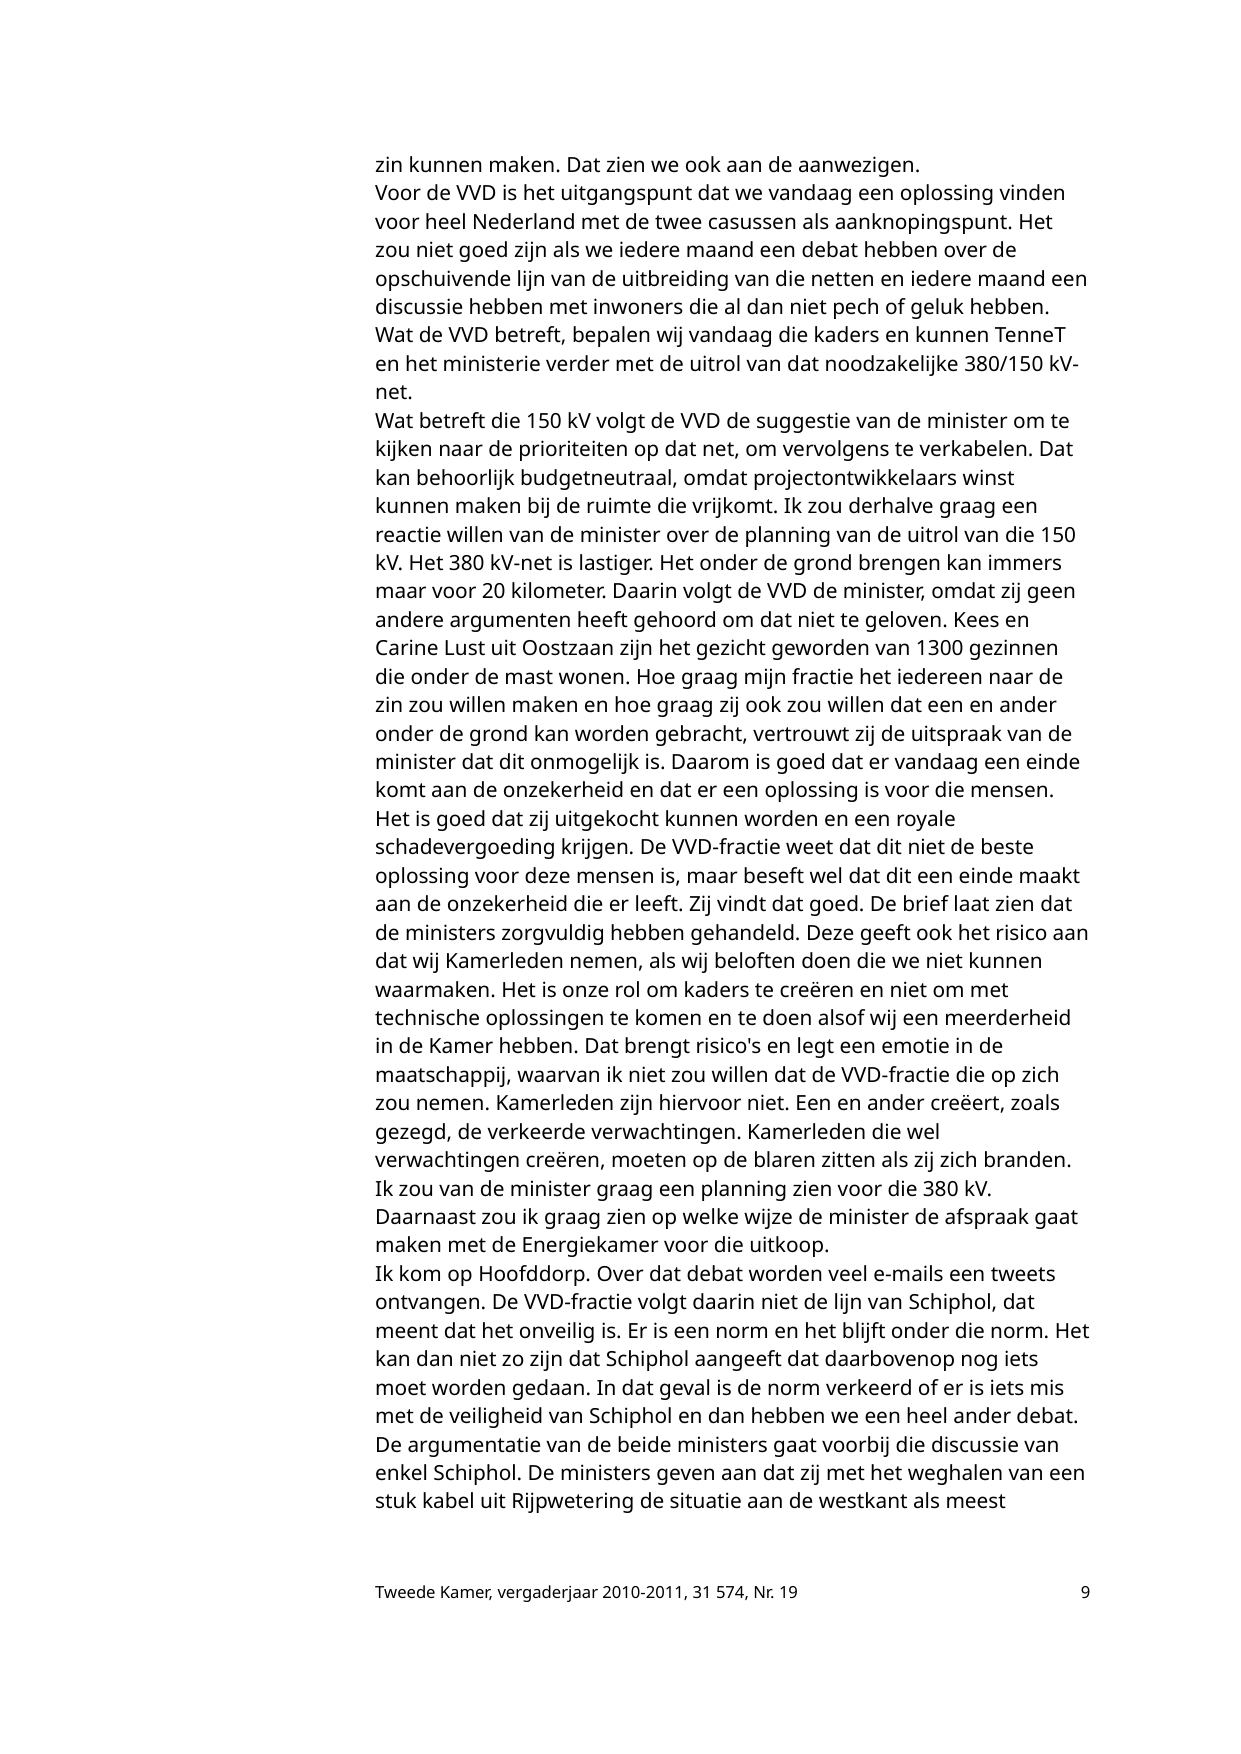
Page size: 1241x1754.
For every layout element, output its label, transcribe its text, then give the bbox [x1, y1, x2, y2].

text Ik kom op Hoofddorp. Over dat debat worden veel e-mails een tweets ontvangen. De VVD-fractie volgt daarin niet de lijn van Schiphol, dat meent dat het onveilig is. Er is een norm en het blijft onder die norm. Het kan dan niet zo zijn dat Schiphol aangeeft dat daarbovenop nog iets moet worden gedaan. In dat geval is de norm verkeerd of er is iets mis met de veiligheid van Schiphol en dan hebben we een heel ander debat. De argumentatie van de beide ministers gaat voorbij die discussie van enkel Schiphol. De ministers geven aan dat zij met het weghalen van een stuk kabel uit Rijpwetering de situatie aan de westkant als meest [375, 1259, 1090, 1515]
text Wat betreft die 150 kV volgt de VVD de suggestie van de minister om te kijken naar de prioriteiten op dat net, om vervolgens te verkabelen. Dat kan behoorlijk budgetneutraal, omdat projectontwikkelaars winst kunnen maken bij de ruimte die vrijkomt. Ik zou derhalve graag een reactie willen van de minister over de planning van de uitrol van die 150 kV. Het 380 kV-net is lastiger. Het onder de grond brengen kan immers maar voor 20 kilometer. Daarin volgt de VVD de minister, omdat zij geen andere argumenten heeft gehoord om dat niet te geloven. Kees en Carine Lust uit Oostzaan zijn het gezicht geworden van 1300 gezinnen die onder de mast wonen. Hoe graag mijn fractie het iedereen naar de zin zou willen maken en hoe graag zij ook zou willen dat een en ander onder de grond kan worden gebracht, vertrouwt zij de uitspraak van de minister dat dit onmogelijk is. Daarom is goed dat er vandaag een einde komt aan de onzekerheid en dat er een oplossing is voor die mensen. Het is goed dat zij uitgekocht kunnen worden en een royale schadevergoeding krijgen. De VVD-fractie weet dat dit niet de beste oplossing voor deze mensen is, maar beseft wel dat dit een einde maakt aan de onzekerheid die er leeft. Zij vindt dat goed. De brief laat zien dat de ministers zorgvuldig hebben gehandeld. Deze geeft ook het risico aan dat wij Kamerleden nemen, als wij beloften doen die we niet kunnen waarmaken. Het is onze rol om kaders te creëren en niet om met technische oplossingen te komen en te doen alsof wij een meerderheid in de Kamer hebben. Dat brengt risico's en legt een emotie in de maatschappij, waarvan ik niet zou willen dat de VVD-fractie die op zich zou nemen. Kamerleden zijn hiervoor niet. Een en ander creëert, zoals gezegd, de verkeerde verwachtingen. Kamerleden die wel verwachtingen creëren, moeten op de blaren zitten als zij zich branden. Ik zou van de minister graag een planning zien voor die 380 kV. Daarnaast zou ik graag zien op welke wijze de minister de afspraak gaat maken met de Energiekamer voor die uitkoop. [375, 406, 1090, 1259]
text zin kunnen maken. Dat zien we ook aan de aanwezigen. [375, 150, 1090, 178]
text Voor de VVD is het uitgangspunt dat we vandaag een oplossing vinden voor heel Nederland met de twee casussen als aanknopingspunt. Het zou niet goed zijn als we iedere maand een debat hebben over de opschuivende lijn van de uitbreiding van die netten en iedere maand een discussie hebben met inwoners die al dan niet pech of geluk hebben. Wat de VVD betreft, bepalen wij vandaag die kaders en kunnen TenneT en het ministerie verder met de uitrol van dat noodzakelijke 380/150 kV-net. [375, 178, 1090, 406]
